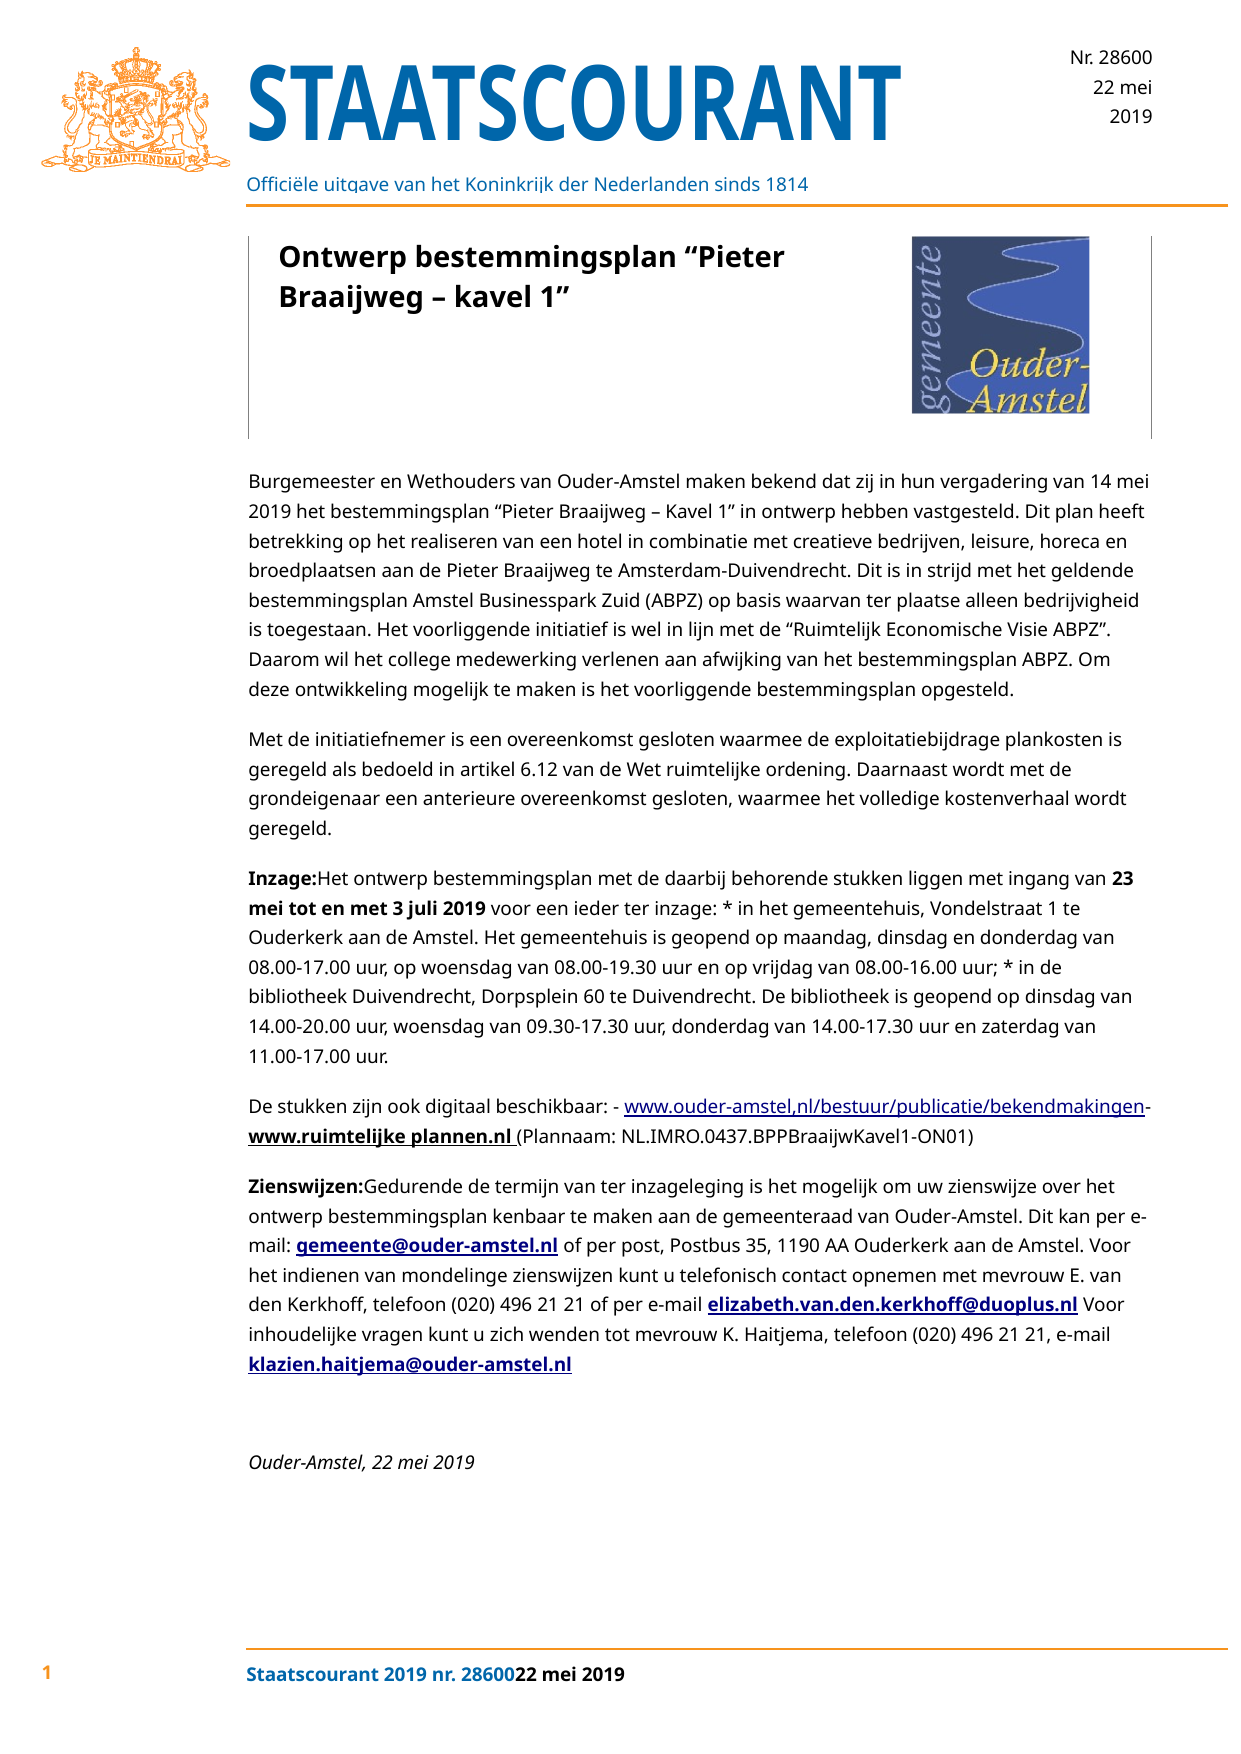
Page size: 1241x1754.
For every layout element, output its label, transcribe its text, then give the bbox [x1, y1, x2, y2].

text Inzage:Het ontwerp bestemmingsplan met de daarbij behorende stukken liggen met ingang van 23 mei tot en met 3 juli 2019 voor een ieder ter inzage: * in het gemeentehuis, Vondelstraat 1 te Ouderkerk aan de Amstel. Het gemeentehuis is geopend op maandag, dinsdag en donderdag van 08.00-17.00 uur, op woensdag van 08.00-19.30 uur en op vrijdag van 08.00-16.00 uur; * in de bibliotheek Duivendrecht, Dorpsplein 60 te Duivendrecht. De bibliotheek is geopend op dinsdag van 14.00-20.00 uur, woensdag van 09.30-17.30 uur, donderdag van 14.00-17.30 uur en zaterdag van 11.00-17.00 uur. [248, 865, 1152, 1068]
picture [41, 47, 231, 172]
text De stukken zijn ook digitaal beschikbaar: - www.ouder-amstel,nl/bestuur/publicatie/bekendmakingen- www.ruimtelijke plannen.nl (Plannaam: NL.IMRO.0437.BPPBraaijwKavel1-ON01) [248, 1093, 1152, 1148]
picture [911, 236, 1090, 414]
text Zienswijzen:Gedurende de termijn van ter inzageleging is het mogelijk om uw zienswijze over het ontwerp bestemmingsplan kenbaar te maken aan de gemeenteraad van Ouder-Amstel. Dit kan per e-mail: gemeente@ouder-amstel.nl of per post, Postbus 35, 1190 AA Ouderkerk aan de Amstel. Voor het indienen van mondelinge zienswijzen kunt u telefonisch contact opnemen met mevrouw E. van den Kerkhoff, telefoon (020) 496 21 21 of per e-mail elizabeth.van.den.kerkhoff@duoplus.nl Voor inhoudelijke vragen kunt u zich wenden tot mevrouw K. Haitjema, telefoon (020) 496 21 21, e-mail klazien.haitjema@ouder-amstel.nl [248, 1173, 1152, 1376]
table_header [850, 414, 1151, 439]
text Burgemeester en Wethouders van Ouder-Amstel maken bekend dat zij in hun vergadering van 14 mei 2019 het bestemmingsplan “Pieter Braaijweg – Kavel 1” in ontwerp hebben vastgesteld. Dit plan heeft betrekking op het realiseren van een hotel in combinatie met creatieve bedrijven, leisure, horeca en broedplaatsen aan de Pieter Braaijweg te Amsterdam-Duivendrecht. Dit is in strijd met het geldende bestemmingsplan Amstel Businesspark Zuid (ABPZ) op basis waarvan ter plaatse alleen bedrijvigheid is toegestaan. Het voorliggende initiatief is wel in lijn met de “Ruimtelijk Economische Visie ABPZ”. Daarom wil het college medewerking verlenen aan afwijking van het bestemmingsplan ABPZ. Om deze ontwikkeling mogelijk te maken is het voorliggende bestemmingsplan opgesteld. [248, 469, 1152, 701]
table_header Ontwerp bestemmingsplan “Pieter Braaijweg – kavel 1” [249, 236, 850, 439]
table_header [1090, 236, 1151, 413]
text Ouder-Amstel, 22 mei 2019 [248, 1449, 1152, 1475]
table_header [850, 236, 911, 413]
text Met de initiatiefnemer is een overeenkomst gesloten waarmee de exploitatiebijdrage plankosten is geregeld als bedoeld in artikel 6.12 van de Wet ruimtelijke ordening. Daarnaast wordt met de grondeigenaar een anterieure overeenkomst gesloten, waarmee het volledige kostenverhaal wordt geregeld. [248, 726, 1152, 841]
